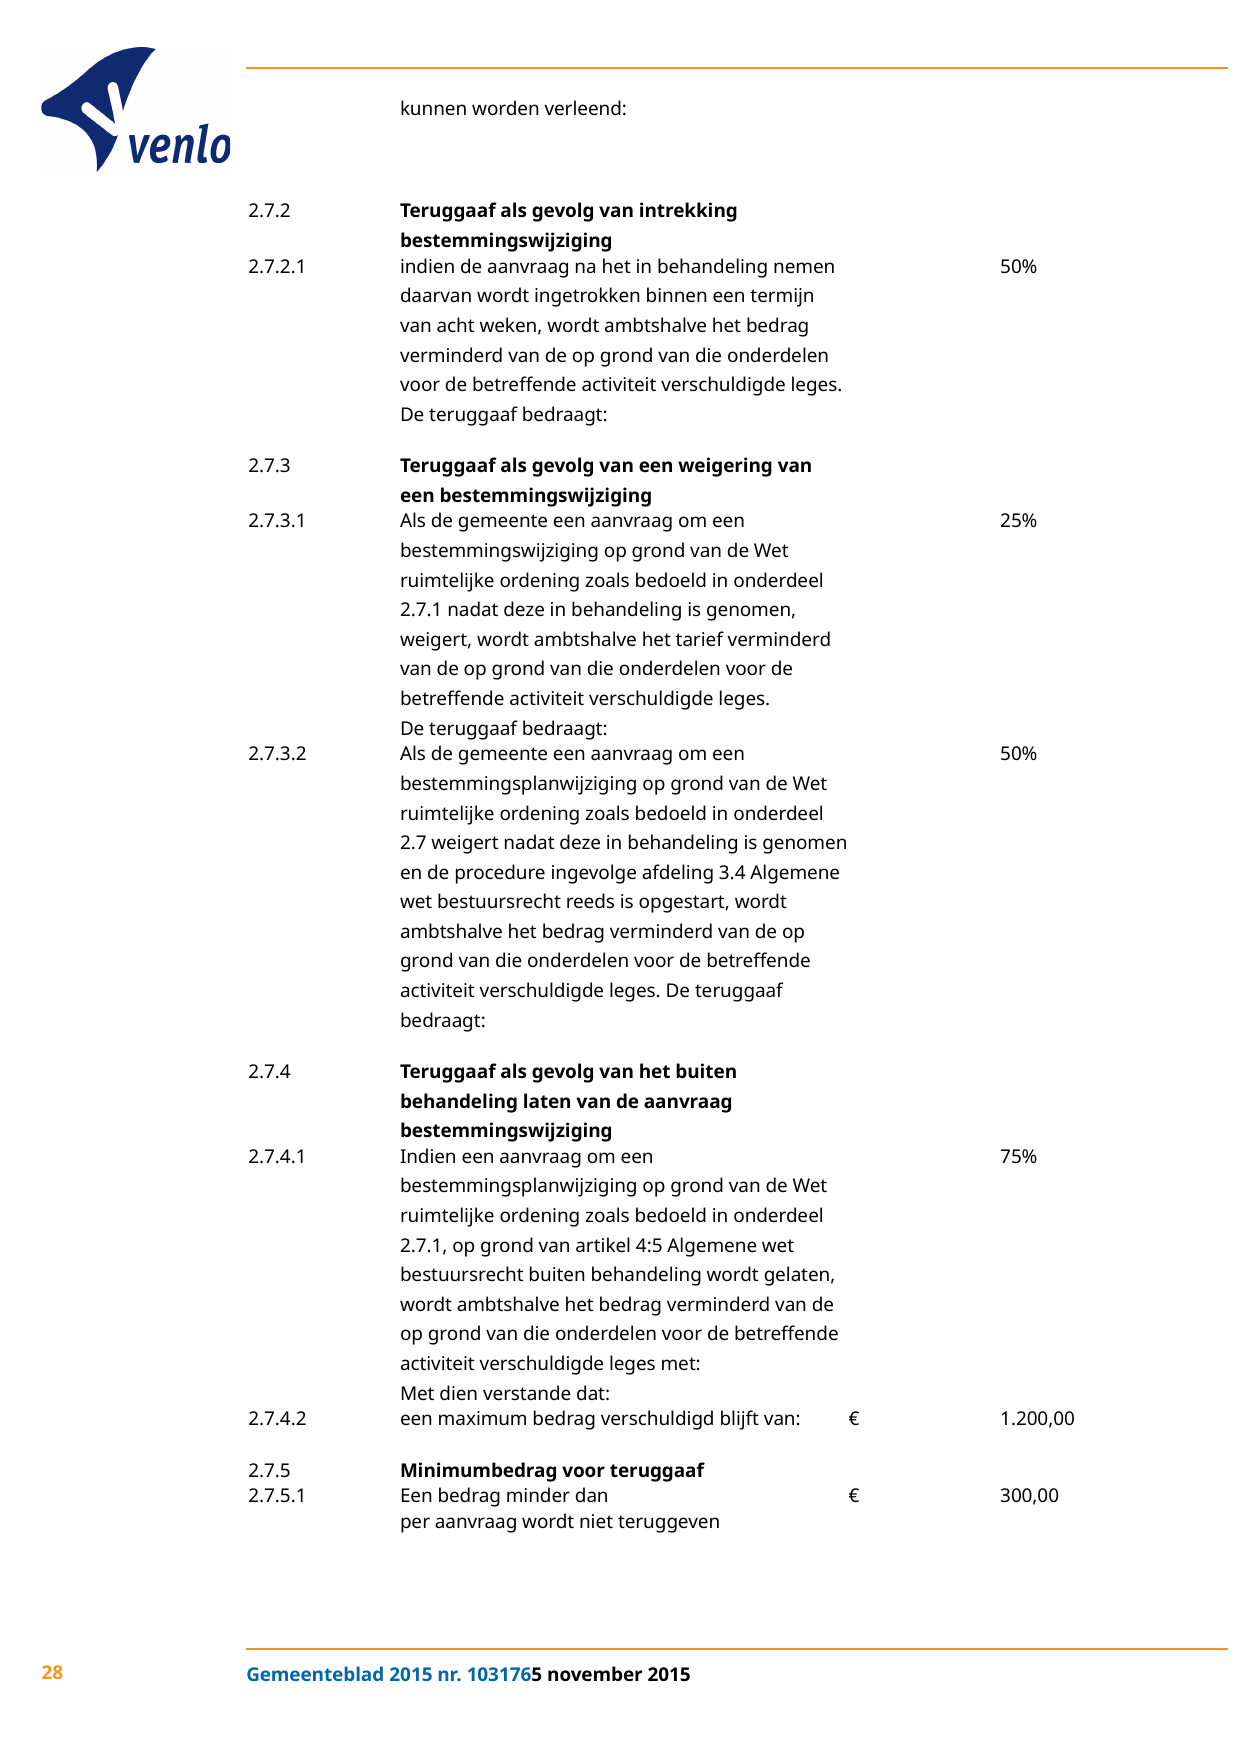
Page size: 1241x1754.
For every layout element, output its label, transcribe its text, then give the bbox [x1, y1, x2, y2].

table_cell Als de gemeente een aanvraag om een bestemmingswijziging op grond van de Wet ruimtelijke ordening zoals bedoeld in onderdeel 2.7.1 nadat deze in behandeling is genomen, weigert, wordt ambtshalve het tarief verminderd van de op grond van die onderdelen voor de betreffende activiteit verschuldigde leges. De teruggaaf bedraagt: [400, 508, 848, 741]
table_cell [1000, 1033, 1152, 1058]
table_cell [1000, 95, 1152, 121]
table_cell [848, 1431, 1000, 1457]
table_cell [848, 1033, 1000, 1058]
table_cell 2.7.3.1 [248, 508, 400, 741]
table_cell [848, 1143, 1000, 1406]
table_cell 50% [1000, 741, 1152, 1032]
table_header [1000, 198, 1152, 253]
table_cell [1000, 1457, 1152, 1483]
table_header 2.7.2 [248, 198, 400, 253]
table_cell [1000, 121, 1152, 146]
table_cell € [848, 1406, 1000, 1431]
table_cell [1000, 1058, 1152, 1143]
table_cell per aanvraag wordt niet teruggeven [400, 1509, 848, 1534]
table_cell [248, 1033, 400, 1058]
table_cell [1000, 427, 1152, 452]
table_cell 2.7.4.2 [248, 1406, 400, 1431]
table_cell [848, 453, 1000, 508]
table_cell [248, 95, 400, 121]
table_cell Een bedrag minder dan [400, 1483, 848, 1508]
table_cell 2.7.5 [248, 1457, 400, 1483]
table_cell 2.7.4 [248, 1058, 400, 1143]
table_cell [248, 1431, 400, 1457]
table_cell [848, 253, 1000, 427]
table_cell Als de gemeente een aanvraag om een bestemmingsplanwijziging op grond van de Wet ruimtelijke ordening zoals bedoeld in onderdeel 2.7 weigert nadat deze in behandeling is genomen en de procedure ingevolge afdeling 3.4 Algemene wet bestuursrecht reeds is opgestart, wordt ambtshalve het bedrag verminderd van de op grond van die onderdelen voor de betreffende activiteit verschuldigde leges. De teruggaaf bedraagt: [400, 741, 848, 1032]
table_cell [248, 427, 400, 452]
table_cell [1000, 453, 1152, 508]
table_cell 25% [1000, 508, 1152, 741]
table_cell [848, 508, 1000, 741]
table_cell kunnen worden verleend: [400, 95, 848, 121]
table_cell [400, 1033, 848, 1058]
table_cell [848, 95, 1000, 121]
table_cell 75% [1000, 1143, 1152, 1406]
table_cell Teruggaaf als gevolg van een weigering van een bestemmingswijziging [400, 453, 848, 508]
table_cell 300,00 [1000, 1483, 1152, 1508]
table_cell [848, 427, 1000, 452]
table_cell [848, 741, 1000, 1032]
table_cell [248, 1509, 400, 1534]
table_cell € [848, 1483, 1000, 1508]
table_cell Minimumbedrag voor teruggaaf [400, 1457, 848, 1483]
table_cell [848, 121, 1000, 146]
table_cell 2.7.5.1 [248, 1483, 400, 1508]
table_cell 50% [1000, 253, 1152, 427]
table_cell 2.7.3 [248, 453, 400, 508]
table_cell [1000, 1509, 1152, 1534]
table_cell [848, 1457, 1000, 1483]
table_cell een maximum bedrag verschuldigd blijft van: [400, 1406, 848, 1431]
table_cell 2.7.4.1 [248, 1143, 400, 1406]
table_cell [848, 1058, 1000, 1143]
table_cell indien de aanvraag na het in behandeling nemen daarvan wordt ingetrokken binnen een termijn van acht weken, wordt ambtshalve het bedrag verminderd van de op grond van die onderdelen voor de betreffende activiteit verschuldigde leges. De teruggaaf bedraagt: [400, 253, 848, 427]
table_cell [1000, 1431, 1152, 1457]
table_cell Teruggaaf als gevolg van het buiten behandeling laten van de aanvraag bestemmingswijziging [400, 1058, 848, 1143]
table_cell 2.7.2.1 [248, 253, 400, 427]
table_cell [248, 121, 400, 146]
table_cell Indien een aanvraag om een bestemmingsplanwijziging op grond van de Wet ruimtelijke ordening zoals bedoeld in onderdeel 2.7.1, op grond van artikel 4:5 Algemene wet bestuursrecht buiten behandeling wordt gelaten, wordt ambtshalve het bedrag verminderd van de op grond van die onderdelen voor de betreffende activiteit verschuldigde leges met: Met dien verstande dat: [400, 1143, 848, 1406]
table_cell [400, 121, 848, 146]
table_cell [400, 1431, 848, 1457]
table_cell [400, 427, 848, 452]
table_header [848, 198, 1000, 253]
table_header Teruggaaf als gevolg van intrekking bestemmingswijziging [400, 198, 848, 253]
table_cell 2.7.3.2 [248, 741, 400, 1032]
picture [41, 47, 231, 172]
table_cell [848, 1509, 1000, 1534]
table_cell 1.200,00 [1000, 1406, 1152, 1431]
